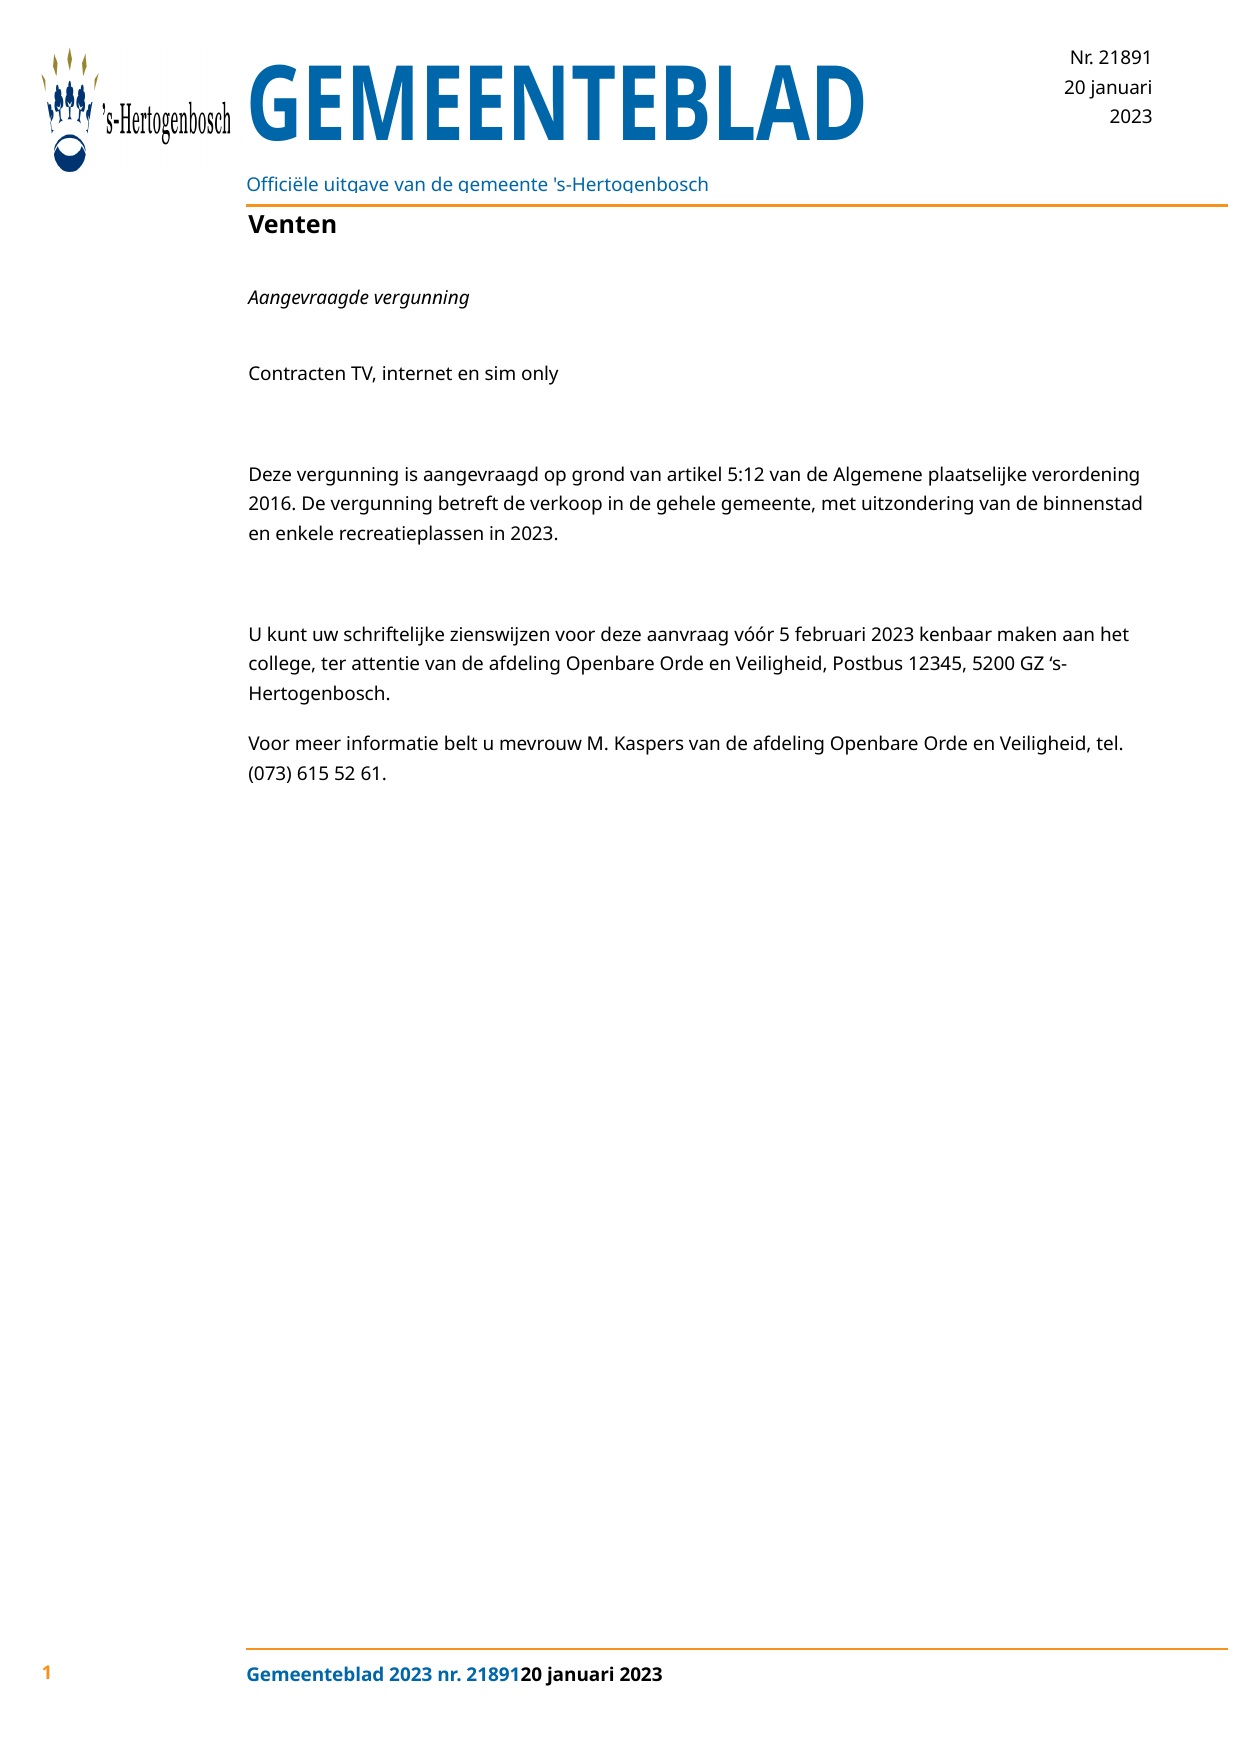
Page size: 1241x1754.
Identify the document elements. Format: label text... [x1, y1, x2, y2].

text Venten [248, 207, 1152, 241]
text Contracten TV, internet en sim only [248, 360, 1152, 386]
text U kunt uw schriftelijke zienswijzen voor deze aanvraag vóór 5 februari 2023 kenbaar maken aan het college, ter attentie van de afdeling Openbare Orde en Veiligheid, Postbus 12345, 5200 GZ ‘s-Hertogenbosch. [248, 621, 1152, 706]
text Deze vergunning is aangevraagd op grond van artikel 5:12 van de Algemene plaatselijke verordening 2016. De vergunning betreft de verkoop in de gehele gemeente, met uitzondering van de binnenstad en enkele recreatieplassen in 2023. [248, 461, 1152, 546]
text Voor meer informatie belt u mevrouw M. Kaspers van de afdeling Openbare Orde en Veiligheid, tel. (073) 615 52 61. [248, 730, 1152, 786]
text Aangevraagde vergunning [248, 284, 1152, 309]
picture [41, 47, 231, 172]
